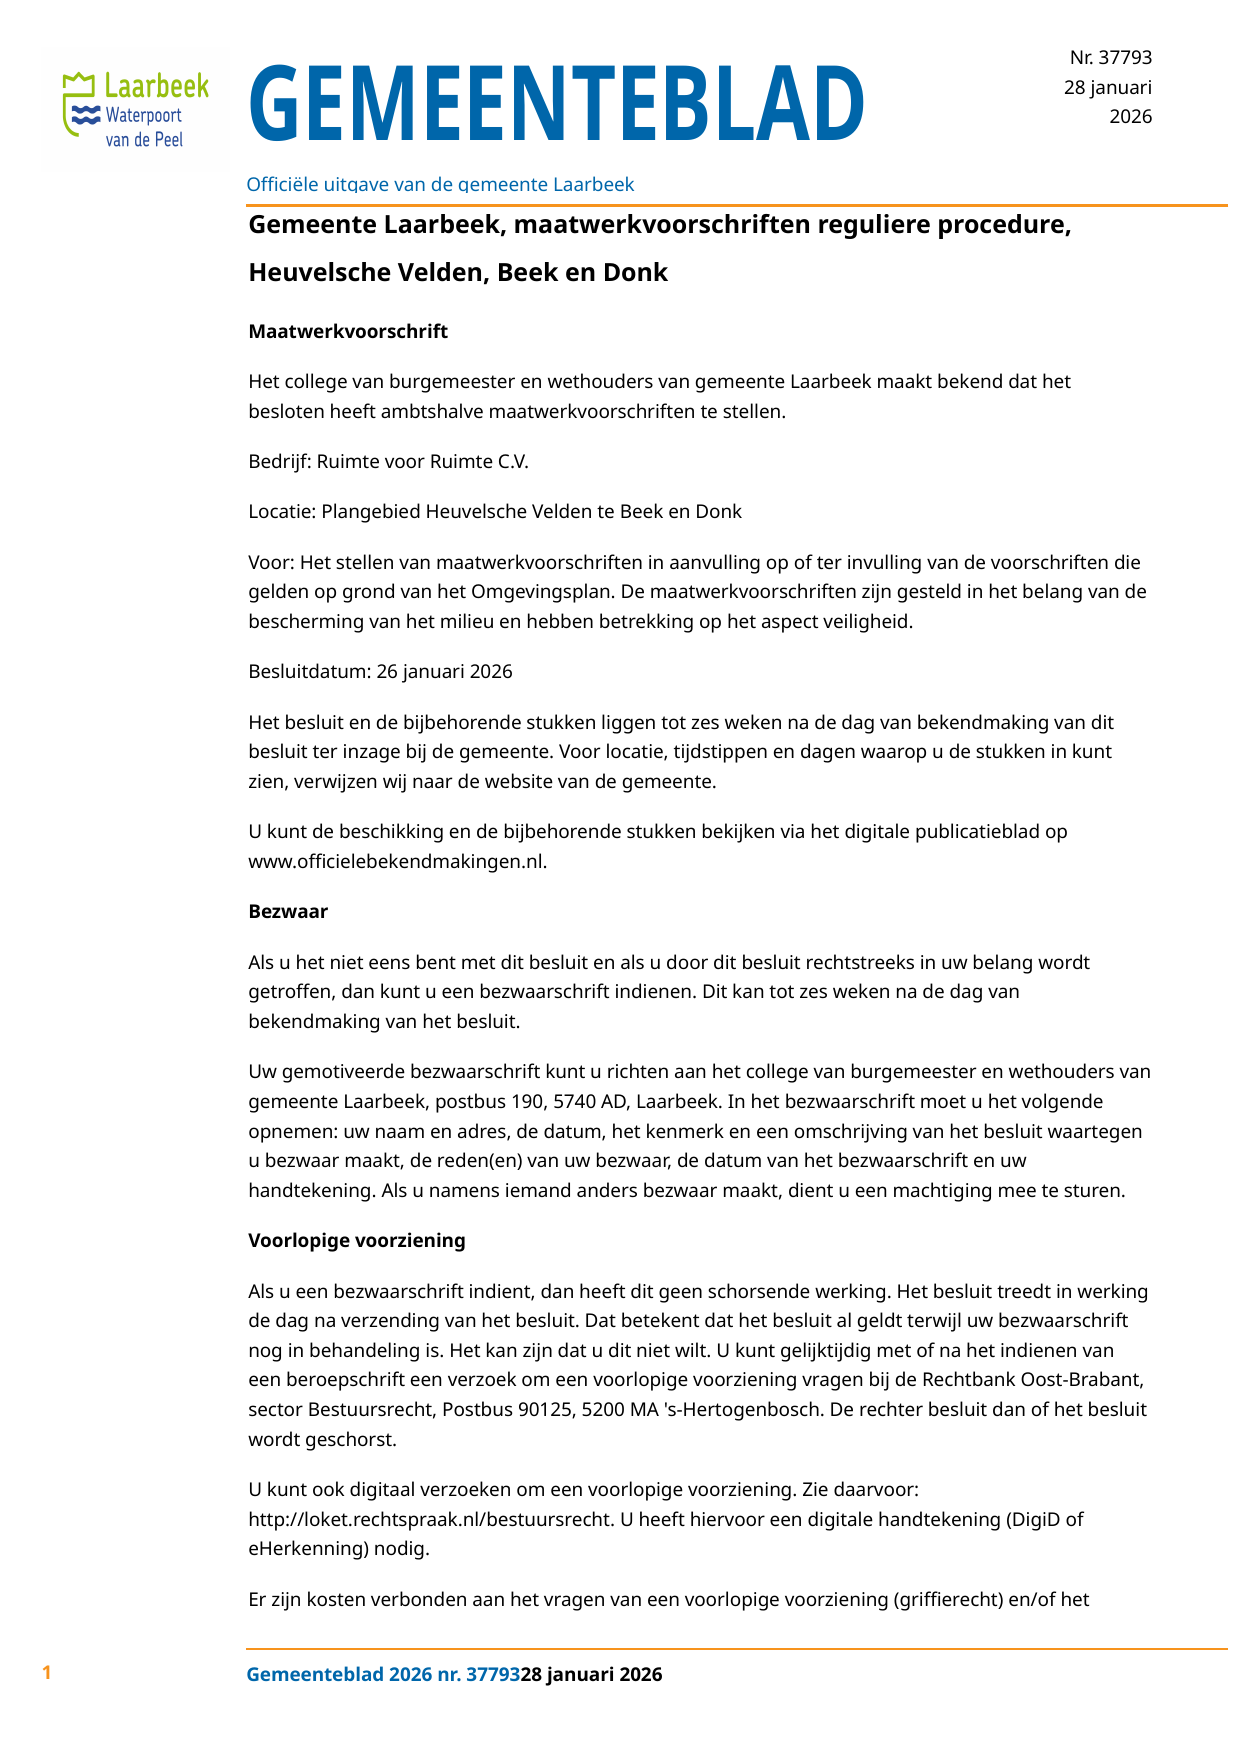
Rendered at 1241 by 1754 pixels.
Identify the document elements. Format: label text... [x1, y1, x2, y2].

text U kunt de beschikking en de bijbehorende stukken bekijken via het digitale publicatieblad op www.officielebekendmakingen.nl. [248, 819, 1152, 874]
text Maatwerkvoorschrift [248, 318, 1152, 344]
text Voor: Het stellen van maatwerkvoorschriften in aanvulling op of ter invulling van de voorschriften die gelden op grond van het Omgevingsplan. De maatwerkvoorschriften zijn gesteld in het belang van de bescherming van het milieu en hebben betrekking op het aspect veiligheid. [248, 549, 1152, 634]
text Het besluit en de bijbehorende stukken liggen tot zes weken na de dag van bekendmaking van dit besluit ter inzage bij de gemeente. Voor locatie, tijdstippen en dagen waarop u de stukken in kunt zien, verwijzen wij naar de website van de gemeente. [248, 709, 1152, 794]
text Bedrijf: Ruimte voor Ruimte C.V. [248, 448, 1152, 474]
text Als u het niet eens bent met dit besluit en als u door dit besluit rechtstreeks in uw belang wordt getroffen, dan kunt u een bezwaarschrift indienen. Dit kan tot zes weken na de dag van bekendmaking van het besluit. [248, 949, 1152, 1034]
text Er zijn kosten verbonden aan het vragen van een voorlopige voorziening (griffierecht) en/of het [248, 1586, 1152, 1612]
text Het college van burgemeester en wethouders van gemeente Laarbeek maakt bekend dat het besloten heeft ambtshalve maatwerkvoorschriften te stellen. [248, 368, 1152, 424]
text Gemeente Laarbeek, maatwerkvoorschriften reguliere procedure, Heuvelsche Velden, Beek en Donk [248, 207, 1152, 288]
text Locatie: Plangebied Heuvelsche Velden te Beek en Donk [248, 499, 1152, 524]
text Voorlopige voorziening [248, 1227, 1152, 1253]
text Bezwaar [248, 899, 1152, 924]
text Als u een bezwaarschrift indient, dan heeft dit geen schorsende werking. Het besluit treedt in werking de dag na verzending van het besluit. Dat betekent dat het besluit al geldt terwijl uw bezwaarschrift nog in behandeling is. Het kan zijn dat u dit niet wilt. U kunt gelijktijdig met of na het indienen van een beroepschrift een verzoek om een voorlopige voorziening vragen bij de Rechtbank Oost-Brabant, sector Bestuursrecht, Postbus 90125, 5200 MA 's‑Hertogenbosch. De rechter besluit dan of het besluit wordt geschorst. [248, 1278, 1152, 1452]
text Besluitdatum: 26 januari 2026 [248, 659, 1152, 684]
picture [41, 47, 231, 172]
text Uw gemotiveerde bezwaarschrift kunt u richten aan het college van burgemeester en wethouders van gemeente Laarbeek, postbus 190, 5740 AD, Laarbeek. In het bezwaarschrift moet u het volgende opnemen: uw naam en adres, de datum, het kenmerk en een omschrijving van het besluit waartegen u bezwaar maakt, de reden(en) van uw bezwaar, de datum van het bezwaarschrift en uw handtekening. Als u namens iemand anders bezwaar maakt, dient u een machtiging mee te sturen. [248, 1059, 1152, 1203]
text U kunt ook digitaal verzoeken om een voorlopige voorziening. Zie daarvoor: http://loket.rechtspraak.nl/bestuursrecht. U heeft hiervoor een digitale handtekening (DigiD of eHerkenning) nodig. [248, 1476, 1152, 1561]
